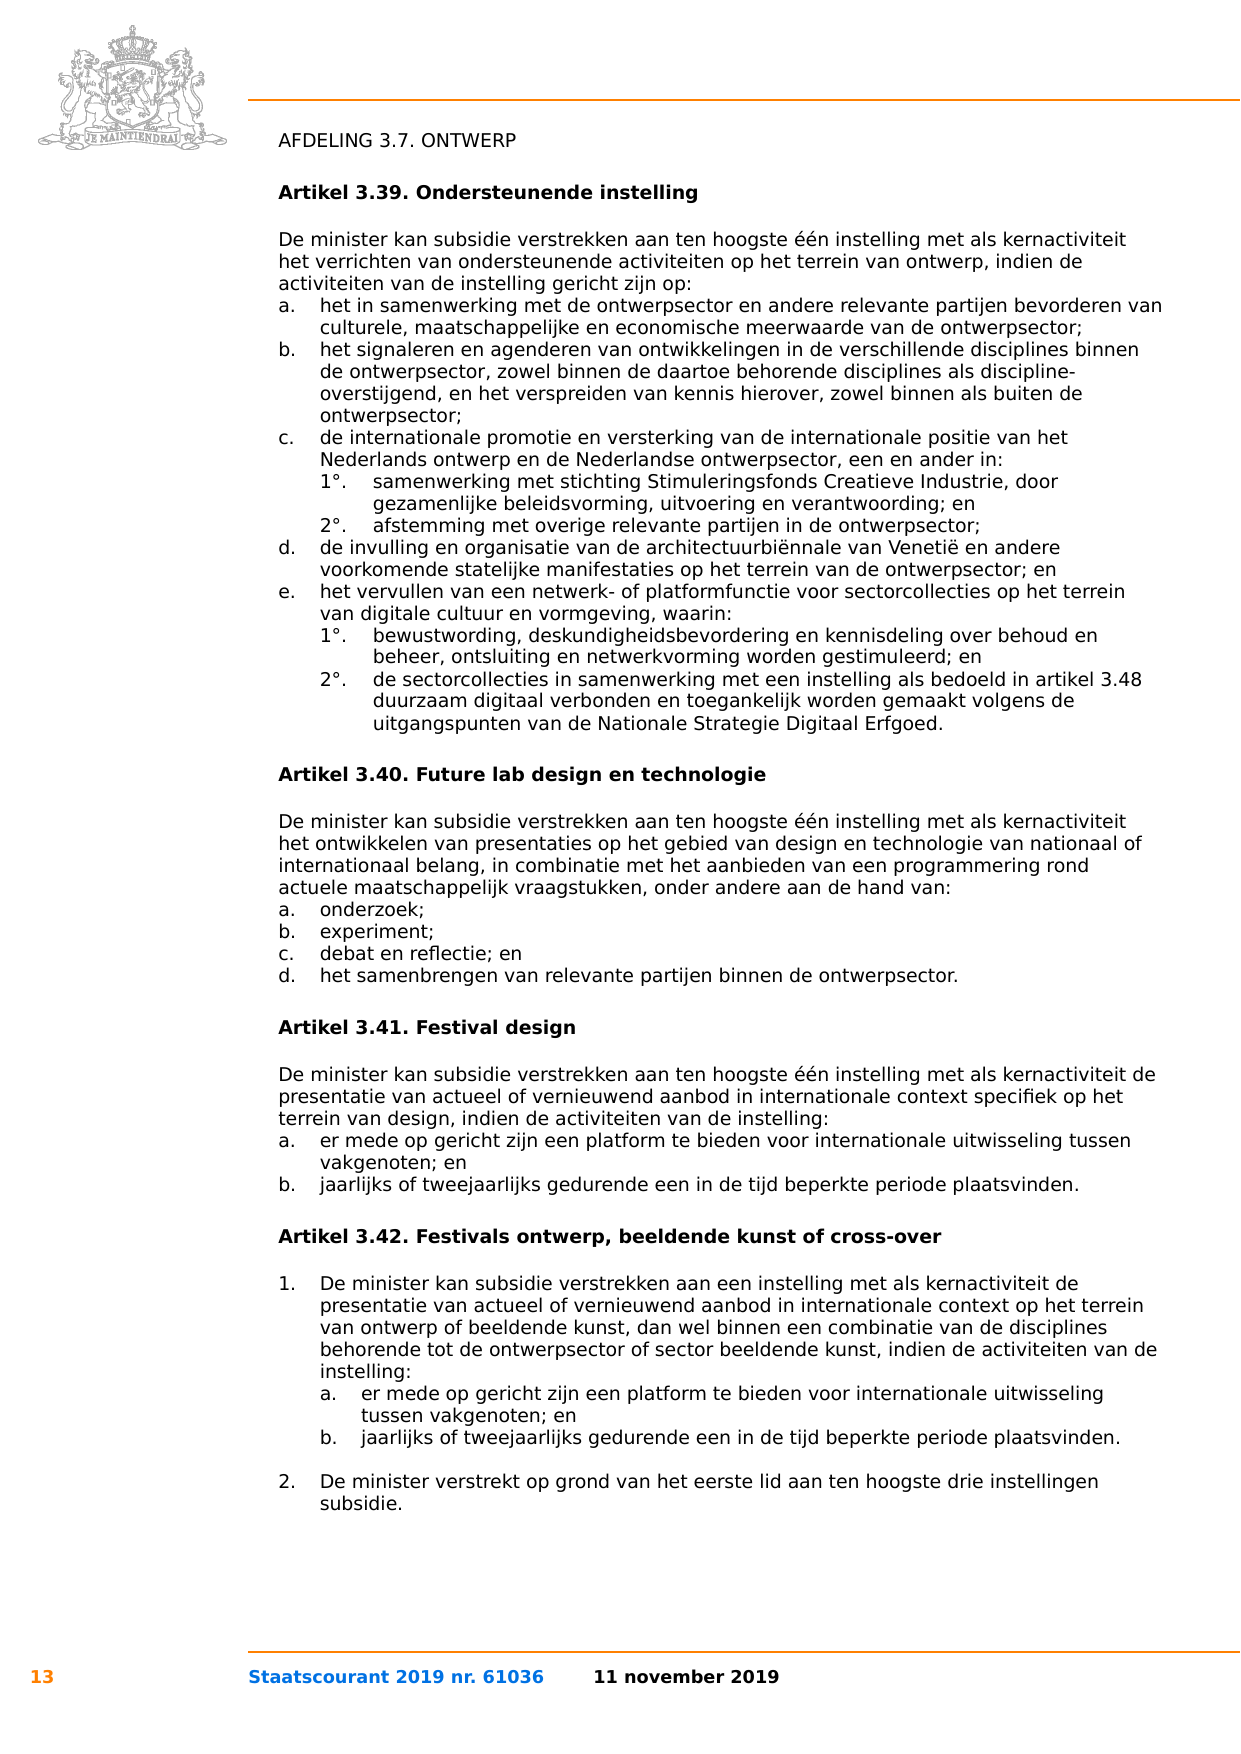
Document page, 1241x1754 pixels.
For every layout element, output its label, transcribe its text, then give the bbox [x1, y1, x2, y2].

text 2°. de sectorcollecties in samenwerking met een instelling als bedoeld in artikel 3.48 duurzaam digitaal verbonden en toegankelijk worden gemaakt volgens de uitgangspunten van de Nationale Strategie Digitaal Erfgoed. [319, 668, 1163, 734]
text 2. De minister verstrekt op grond van het eerste lid aan ten hoogste drie instellingen subsidie. [278, 1471, 1163, 1515]
text e. het vervullen van een netwerk- of platformfunctie voor sectorcollecties op het terrein van digitale cultuur en vormgeving, waarin: [278, 581, 1163, 624]
text d. de invulling en organisatie van de architectuurbiënnale van Venetië en andere voorkomende statelijke manifestaties op het terrein van de ontwerpsector; en [278, 537, 1163, 581]
text b. jaarlijks of tweejaarlijks gedurende een in de tijd beperkte periode plaatsvinden. [278, 1174, 1163, 1196]
text a. onderzoek; [278, 899, 1163, 921]
text 1°. samenwerking met stichting Stimuleringsfonds Creatieve Industrie, door gezamenlijke beleidsvorming, uitvoering en verantwoording; en [319, 471, 1163, 514]
text De minister kan subsidie verstrekken aan ten hoogste één instelling met als kernactiviteit het verrichten van ondersteunende activiteiten op het terrein van ontwerp, indien de activiteiten van de instelling gericht zijn op: [278, 229, 1163, 295]
subtitle Artikel 3.42. Festivals ontwerp, beeldende kunst of cross-over [278, 1226, 1163, 1248]
text d. het samenbrengen van relevante partijen binnen de ontwerpsector. [278, 965, 1163, 987]
text c. debat en reflectie; en [278, 943, 1163, 965]
picture [38, 25, 227, 150]
text c. de internationale promotie en versterking van de internationale positie van het Nederlands ontwerp en de Nederlandse ontwerpsector, een en ander in: [278, 427, 1163, 471]
text b. experiment; [278, 921, 1163, 943]
text 2°. afstemming met overige relevante partijen in de ontwerpsector; [319, 514, 1163, 537]
subtitle AFDELING 3.7. ONTWERP [278, 130, 1163, 152]
text De minister kan subsidie verstrekken aan ten hoogste één instelling met als kernactiviteit het ontwikkelen van presentaties op het gebied van design en technologie van nationaal of internationaal belang, in combinatie met het aanbieden van een programmering rond actuele maatschappelijk vraagstukken, onder andere aan de hand van: [278, 811, 1163, 899]
subtitle Artikel 3.39. Ondersteunende instelling [278, 182, 1163, 204]
text b. jaarlijks of tweejaarlijks gedurende een in de tijd beperkte periode plaatsvinden. [319, 1427, 1163, 1449]
text b. het signaleren en agenderen van ontwikkelingen in de verschillende disciplines binnen de ontwerpsector, zowel binnen de daartoe behorende disciplines als discipline-overstijgend, en het verspreiden van kennis hierover, zowel binnen als buiten de ontwerpsector; [278, 339, 1163, 427]
text 1°. bewustwording, deskundigheidsbevordering en kennisdeling over behoud en beheer, ontsluiting en netwerkvorming worden gestimuleerd; en [319, 624, 1163, 668]
text De minister kan subsidie verstrekken aan ten hoogste één instelling met als kernactiviteit de presentatie van actueel of vernieuwend aanbod in internationale context specifiek op het terrein van design, indien de activiteiten van de instelling: [278, 1064, 1163, 1130]
subtitle Artikel 3.41. Festival design [278, 1017, 1163, 1039]
text 1. De minister kan subsidie verstrekken aan een instelling met als kernactiviteit de presentatie van actueel of vernieuwend aanbod in internationale context op het terrein van ontwerp of beeldende kunst, dan wel binnen een combinatie van de disciplines behorende tot de ontwerpsector of sector beeldende kunst, indien de activiteiten van de instelling: [278, 1273, 1163, 1383]
text a. er mede op gericht zijn een platform te bieden voor internationale uitwisseling tussen vakgenoten; en [319, 1383, 1163, 1427]
subtitle Artikel 3.40. Future lab design en technologie [278, 764, 1163, 786]
text a. het in samenwerking met de ontwerpsector en andere relevante partijen bevorderen van culturele, maatschappelijke en economische meerwaarde van de ontwerpsector; [278, 295, 1163, 339]
text a. er mede op gericht zijn een platform te bieden voor internationale uitwisseling tussen vakgenoten; en [278, 1130, 1163, 1174]
